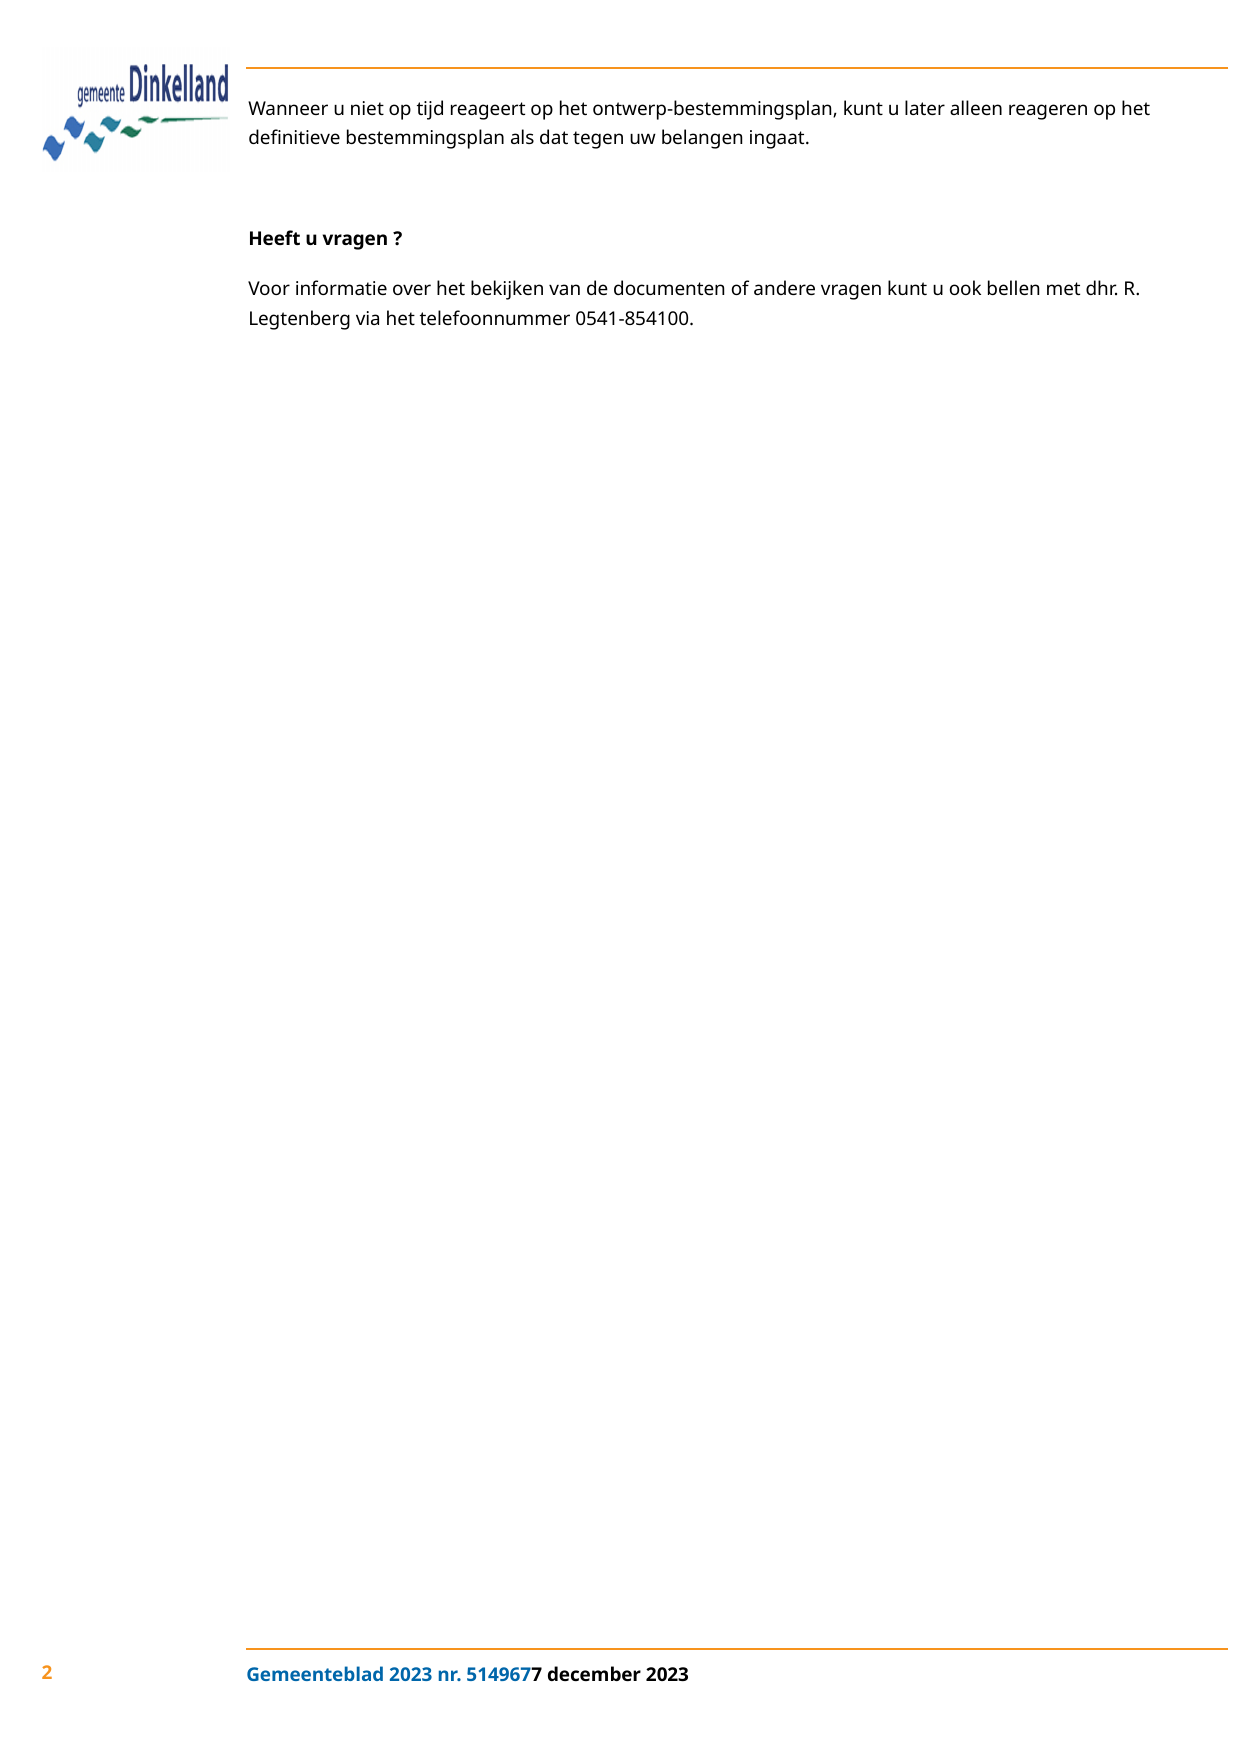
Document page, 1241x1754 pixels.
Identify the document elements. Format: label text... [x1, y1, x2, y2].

text Voor informatie over het bekijken van de documenten of andere vragen kunt u ook bellen met dhr. R. Legtenberg via het telefoonnummer 0541-854100. [248, 276, 1152, 331]
picture [41, 47, 231, 172]
text Heeft u vragen ? [248, 225, 1152, 251]
text Wanneer u niet op tijd reageert op het ontwerp-bestemmingsplan, kunt u later alleen reageren op het definitieve bestemmingsplan als dat tegen uw belangen ingaat. [248, 95, 1152, 150]
